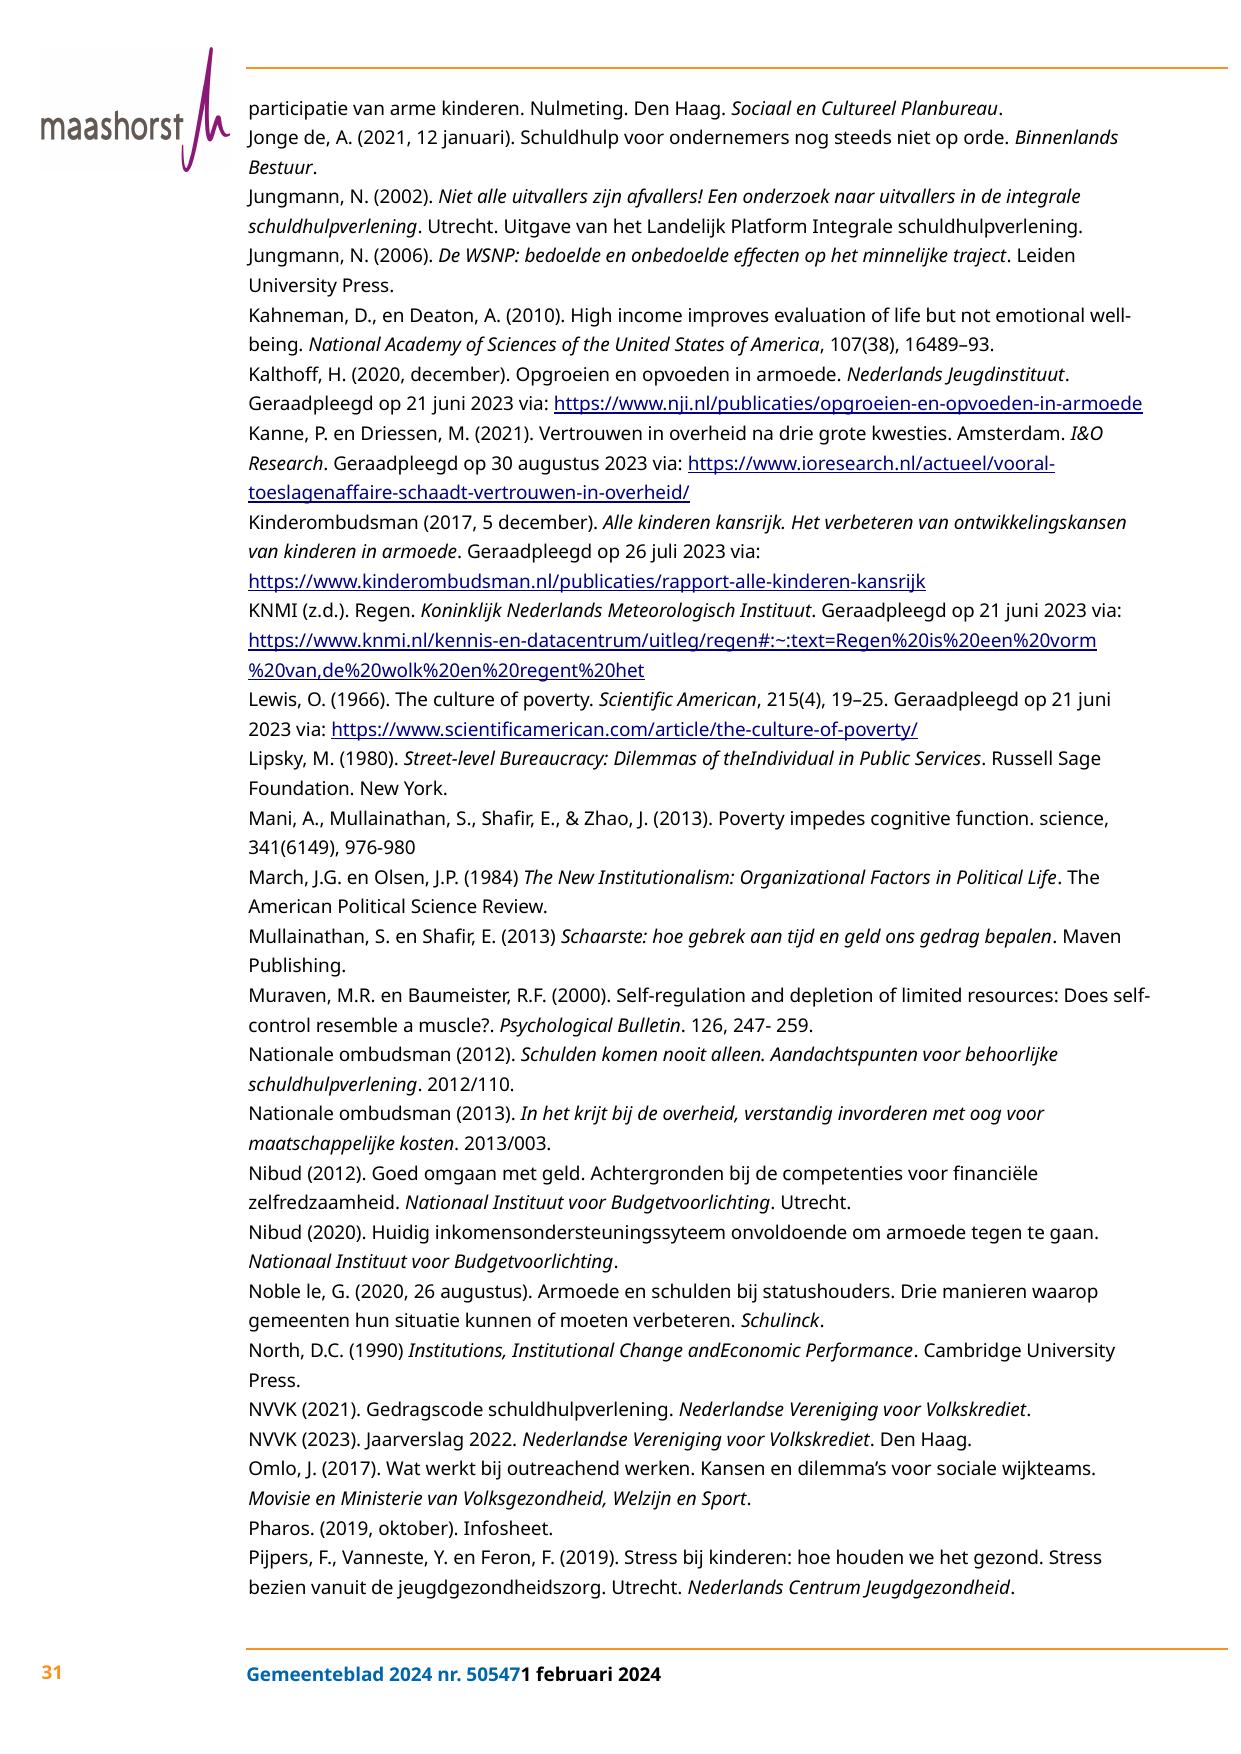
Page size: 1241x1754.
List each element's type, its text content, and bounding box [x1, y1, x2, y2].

text Lewis, O. (1966). The culture of poverty. Scientific American, 215(4), 19–25. Geraadpleegd op 21 juni 2023 via: https://www.scientificamerican.com/article/the-culture-of-poverty/ [248, 686, 1152, 742]
text Kanne, P. en Driessen, M. (2021). Vertrouwen in overheid na drie grote kwesties. Amsterdam. I&O Research. Geraadpleegd op 30 augustus 2023 via: https://www.ioresearch.nl/actueel/vooral-toeslagenaffaire-schaadt-vertrouwen-in-overheid/ [248, 420, 1152, 505]
text Noble le, G. (2020, 26 augustus). Armoede en schulden bij statushouders. Drie manieren waarop gemeenten hun situatie kunnen of moeten verbeteren. Schulinck. [248, 1278, 1152, 1333]
text Nibud (2020). Huidig inkomensondersteuningssyteem onvoldoende om armoede tegen te gaan. Nationaal Instituut voor Budgetvoorlichting. [248, 1219, 1152, 1274]
text March, J.G. en Olsen, J.P. (1984) The New Institutionalism: Organizational Factors in Political Life. The American Political Science Review. [248, 864, 1152, 919]
text Nationale ombudsman (2013). In het krijt bij de overheid, verstandig invorderen met oog voor maatschappelijke kosten. 2013/003. [248, 1101, 1152, 1156]
text KNMI (z.d.). Regen. Koninklijk Nederlands Meteorologisch Instituut. Geraadpleegd op 21 juni 2023 via: https://www.knmi.nl/kennis-en-datacentrum/uitleg/regen#:~:text=Regen%20is%20een%20vorm%20van,de%20wolk%20en%20regent%20het [248, 598, 1152, 683]
text Kinderombudsman (2017, 5 december). Alle kinderen kansrijk. Het verbeteren van ontwikkelingskansen van kinderen in armoede. Geraadpleegd op 26 juli 2023 via: https://www.kinderombudsman.nl/publicaties/rapport-alle-kinderen-kansrijk [248, 509, 1152, 594]
text NVVK (2021). Gedragscode schuldhulpverlening. Nederlandse Vereniging voor Volkskrediet. [248, 1396, 1152, 1422]
text Kalthoff, H. (2020, december). Opgroeien en opvoeden in armoede. Nederlands Jeugdinstituut. Geraadpleegd op 21 juni 2023 via: https://www.nji.nl/publicaties/opgroeien-en-opvoeden-in-armoede [248, 361, 1152, 416]
text participatie van arme kinderen. Nulmeting. Den Haag. Sociaal en Cultureel Planbureau. [248, 95, 1152, 121]
text Nationale ombudsman (2012). Schulden komen nooit alleen. Aandachtspunten voor behoorlijke schuldhulpverlening. 2012/110. [248, 1041, 1152, 1097]
text Pharos. (2019, oktober). Infosheet. [248, 1515, 1152, 1541]
text Mani, A., Mullainathan, S., Shafir, E., & Zhao, J. (2013). Poverty impedes cognitive function. science, 341(6149), 976-980 [248, 805, 1152, 860]
text Pijpers, F., Vanneste, Y. en Feron, F. (2019). Stress bij kinderen: hoe houden we het gezond. Stress bezien vanuit de jeugdgezondheidszorg. Utrecht. Nederlands Centrum Jeugdgezondheid. [248, 1544, 1152, 1600]
text Nibud (2012). Goed omgaan met geld. Achtergronden bij de competenties voor financiële zelfredzaamheid. Nationaal Instituut voor Budgetvoorlichting. Utrecht. [248, 1160, 1152, 1215]
text Muraven, M.R. en Baumeister, R.F. (2000). Self-regulation and depletion of limited resources: Does self-control resemble a muscle?. Psychological Bulletin. 126, 247- 259. [248, 982, 1152, 1038]
text Jungmann, N. (2002). Niet alle uitvallers zijn afvallers! Een onderzoek naar uitvallers in de integrale schuldhulpverlening. Utrecht. Uitgave van het Landelijk Platform Integrale schuldhulpverlening. [248, 183, 1152, 239]
picture [41, 47, 231, 172]
text Kahneman, D., en Deaton, A. (2010). High income improves evaluation of life but not emotional well-being. National Academy of Sciences of the United States of America, 107(38), 16489–93. [248, 302, 1152, 357]
text Mullainathan, S. en Shafir, E. (2013) Schaarste: hoe gebrek aan tijd en geld ons gedrag bepalen. Maven Publishing. [248, 923, 1152, 978]
text Jungmann, N. (2006). De WSNP: bedoelde en onbedoelde effecten op het minnelijke traject. Leiden University Press. [248, 243, 1152, 298]
text Jonge de, A. (2021, 12 januari). Schuldhulp voor ondernemers nog steeds niet op orde. Binnenlands Bestuur. [248, 124, 1152, 180]
text North, D.C. (1990) Institutions, Institutional Change andEconomic Performance. Cambridge University Press. [248, 1337, 1152, 1393]
text Lipsky, M. (1980). Street-level Bureaucracy: Dilemmas of theIndividual in Public Services. Russell Sage Foundation. New York. [248, 746, 1152, 801]
text Omlo, J. (2017). Wat werkt bij outreachend werken. Kansen en dilemma’s voor sociale wijkteams. Movisie en Ministerie van Volksgezondheid, Welzijn en Sport. [248, 1456, 1152, 1511]
text NVVK (2023). Jaarverslag 2022. Nederlandse Vereniging voor Volkskrediet. Den Haag. [248, 1426, 1152, 1452]
